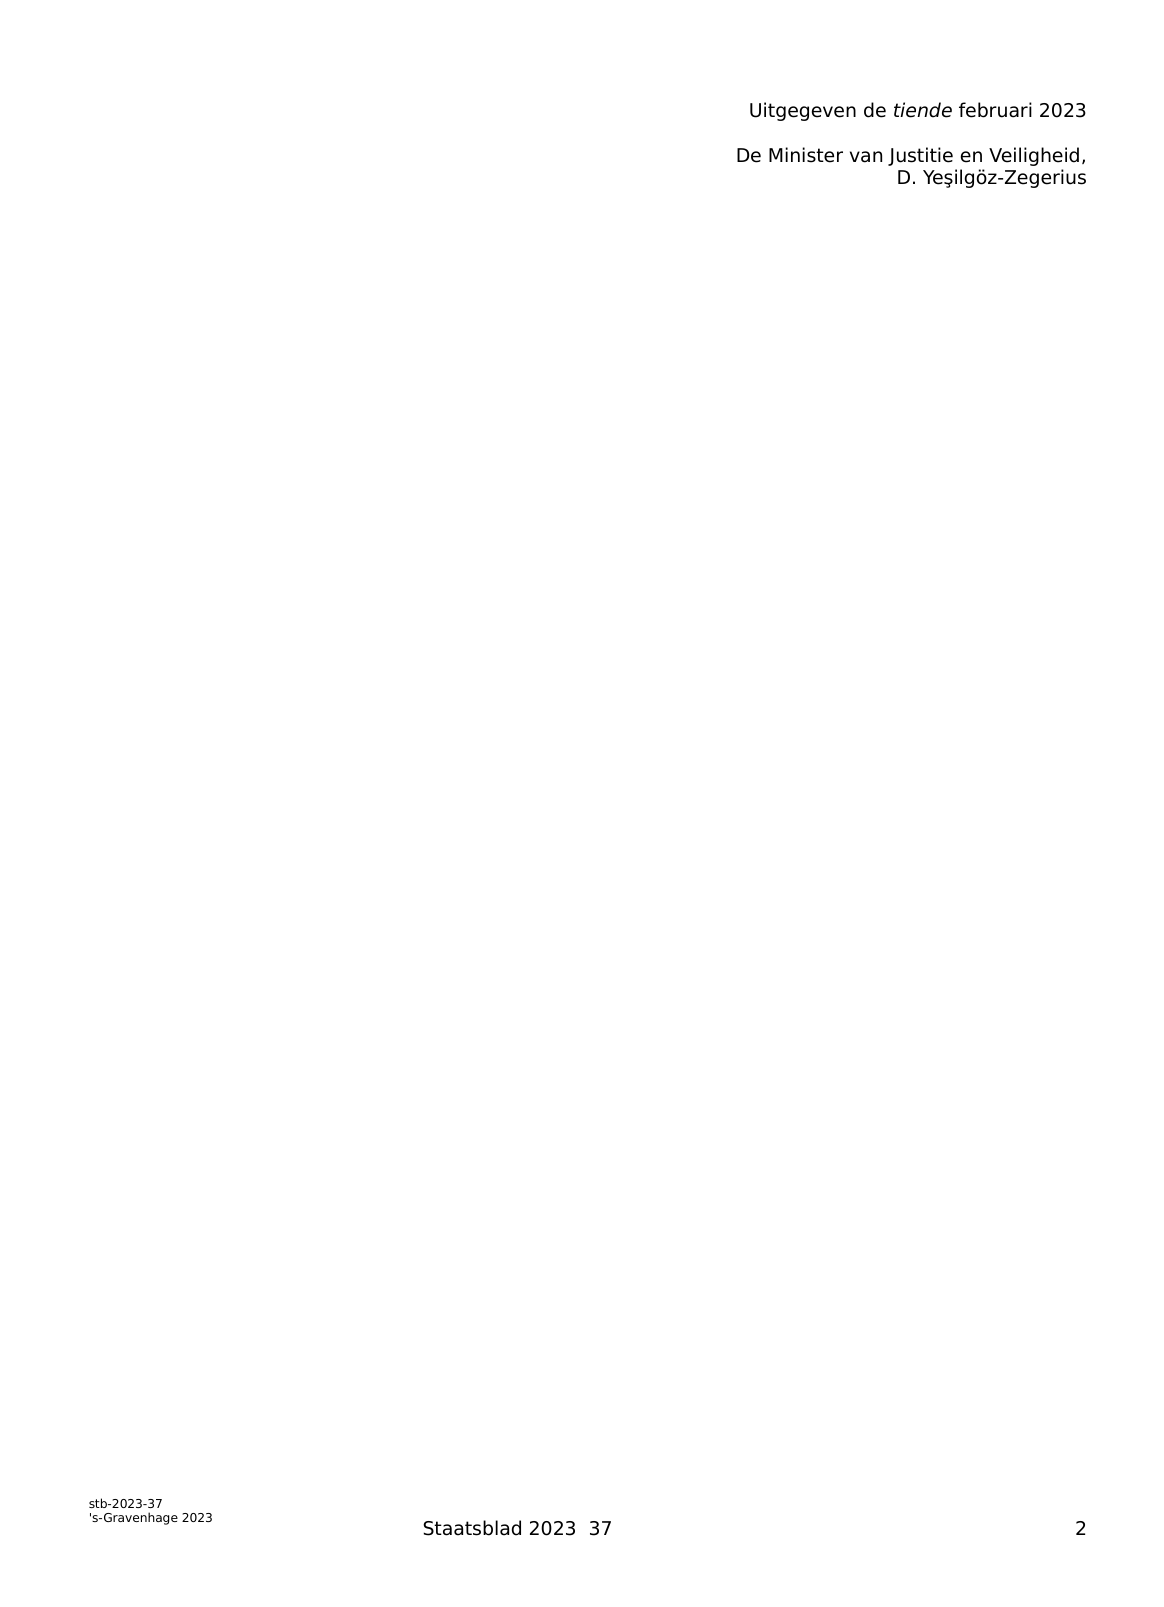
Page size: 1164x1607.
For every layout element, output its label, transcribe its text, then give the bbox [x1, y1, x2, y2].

text De Minister van Justitie en Veiligheid, D. Yeşilgöz-Zegerius [422, 144, 1087, 188]
text stb-2023-37 [88, 1497, 323, 1511]
text Uitgegeven de tiende februari 2023 [422, 100, 1087, 122]
text 's-Gravenhage 2023 [88, 1511, 323, 1525]
